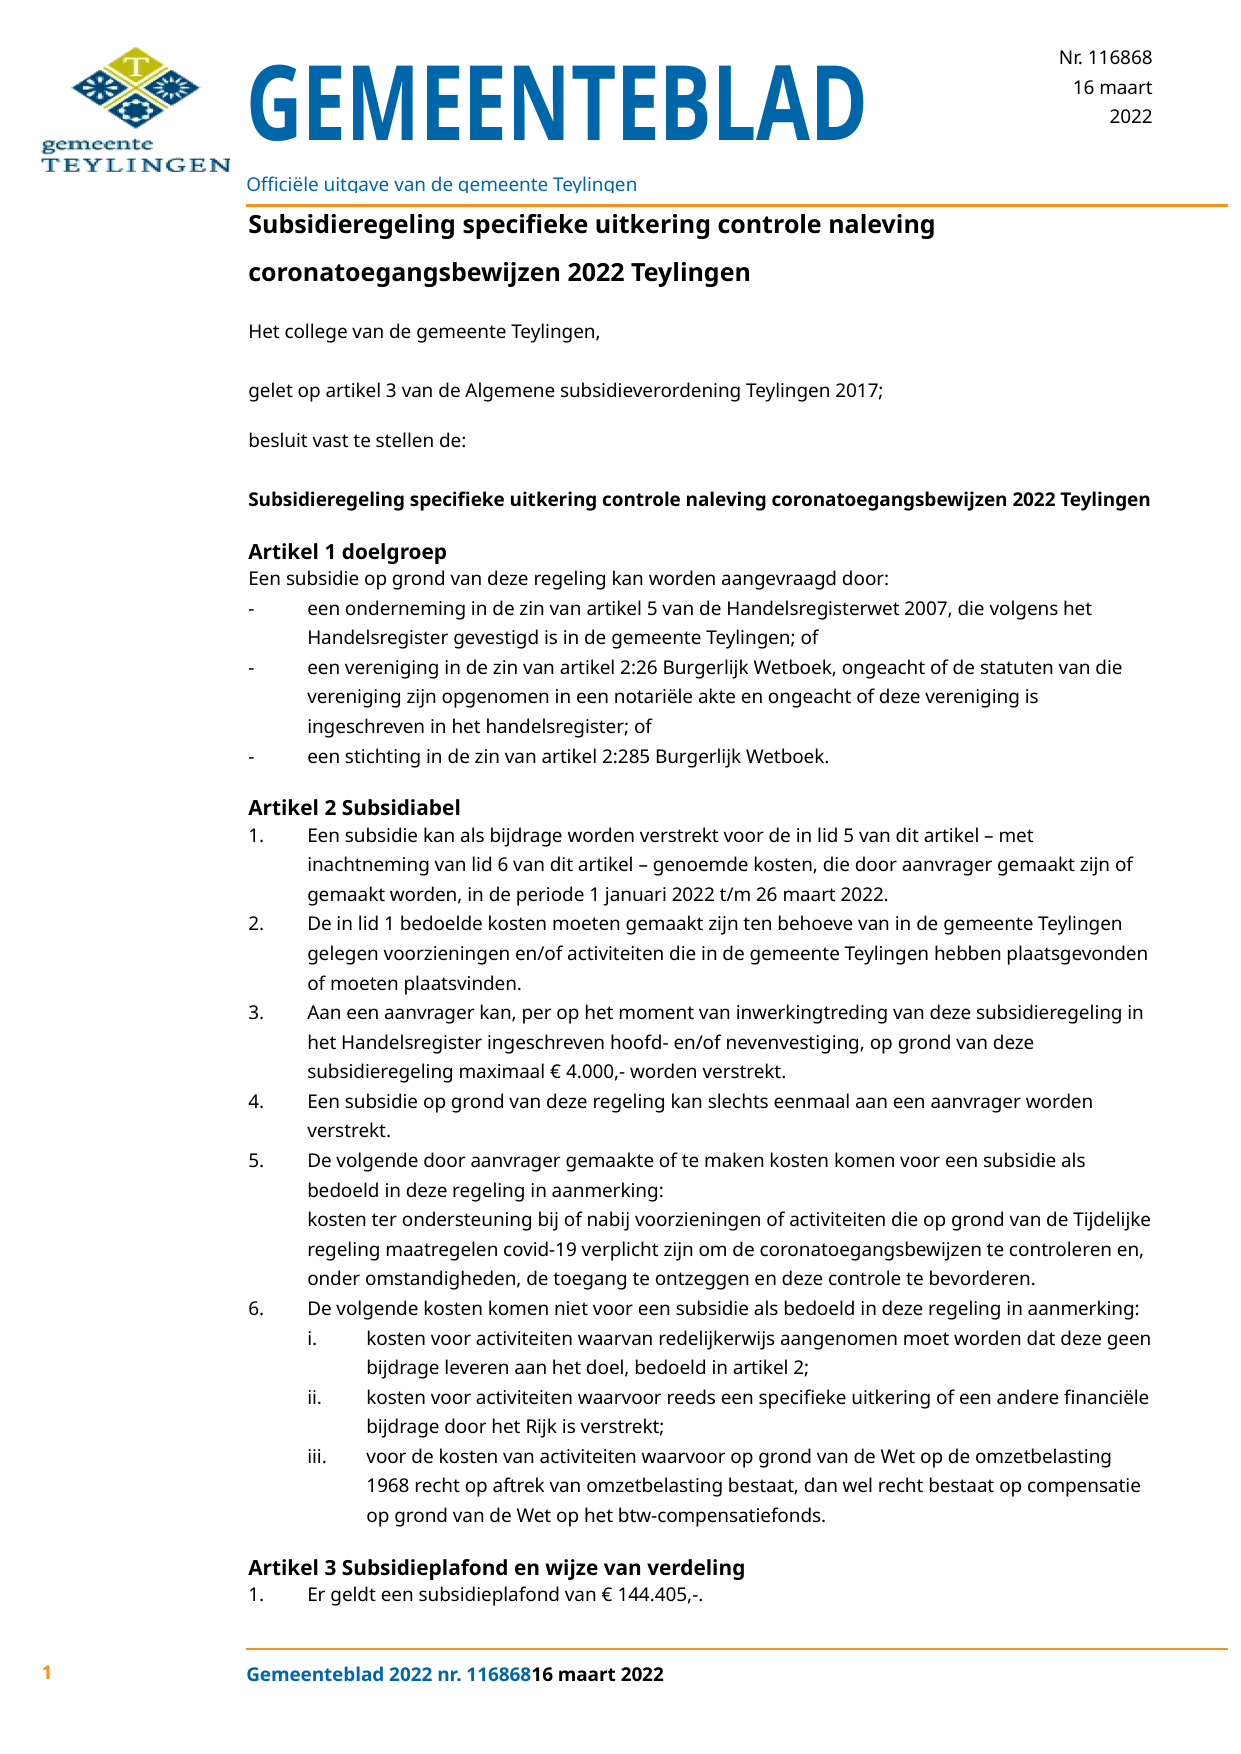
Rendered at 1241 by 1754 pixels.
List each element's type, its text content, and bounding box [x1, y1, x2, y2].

list kosten ter ondersteuning bij of nabij voorzieningen of activiteiten die op grond van de Tijdelijke regeling maatregelen covid-19 verplicht zijn om de coronatoegangsbewijzen te controleren en, onder omstandigheden, de toegang te ontzeggen en deze controle te bevorderen. [248, 1206, 1152, 1291]
list Er geldt een subsidieplafond van € 144.405,-. [248, 1581, 1152, 1607]
text Artikel 3 Subsidieplafond en wijze van verdeling [248, 1553, 1152, 1581]
list een onderneming in de zin van artikel 5 van de Handelsregisterwet 2007, die volgens het Handelsregister gevestigd is in de gemeente Teylingen; of [248, 595, 1152, 650]
list Aan een aanvrager kan, per op het moment van inwerkingtreding van deze subsidieregeling in het Handelsregister ingeschreven hoofd- en/of nevenvestiging, op grond van deze subsidieregeling maximaal € 4.000,- worden verstrekt. [248, 999, 1152, 1084]
text gelet op artikel 3 van de Algemene subsidieverordening Teylingen 2017; [248, 377, 1152, 403]
list De in lid 1 bedoelde kosten moeten gemaakt zijn ten behoeve van in de gemeente Teylingen gelegen voorzieningen en/of activiteiten die in de gemeente Teylingen hebben plaatsgevonden of moeten plaatsvinden. [248, 911, 1152, 995]
text Het college van de gemeente Teylingen, [248, 318, 1152, 344]
list kosten voor activiteiten waarvoor reeds een specifieke uitkering of een andere financiële bijdrage door het Rijk is verstrekt; [307, 1384, 1152, 1439]
picture [41, 47, 231, 172]
list kosten voor activiteiten waarvan redelijkerwijs aangenomen moet worden dat deze geen bijdrage leveren aan het doel, bedoeld in artikel 2; [307, 1325, 1152, 1380]
text Subsidieregeling specifieke uitkering controle naleving coronatoegangsbewijzen 2022 Teylingen [248, 487, 1152, 512]
text Subsidieregeling specifieke uitkering controle naleving coronatoegangsbewijzen 2022 Teylingen [248, 207, 1152, 288]
text besluit vast te stellen de: [248, 427, 1152, 453]
list een stichting in de zin van artikel 2:285 Burgerlijk Wetboek. [248, 743, 1152, 769]
list een vereniging in de zin van artikel 2:26 Burgerlijk Wetboek, ongeacht of de statuten van die vereniging zijn opgenomen in een notariële akte en ongeacht of deze vereniging is ingeschreven in het handelsregister; of [248, 654, 1152, 739]
text Een subsidie op grond van deze regeling kan worden aangevraagd door: [248, 565, 1152, 591]
list De volgende door aanvrager gemaakte of te maken kosten komen voor een subsidie als bedoeld in deze regeling in aanmerking: [248, 1147, 1152, 1202]
text Artikel 1 doelgroep [248, 537, 1152, 565]
text Artikel 2 Subsidiabel [248, 793, 1152, 822]
list Een subsidie kan als bijdrage worden verstrekt voor de in lid 5 van dit artikel – met inachtneming van lid 6 van dit artikel – genoemde kosten, die door aanvrager gemaakt zijn of gemaakt worden, in de periode 1 januari 2022 t/m 26 maart 2022. [248, 822, 1152, 907]
list De volgende kosten komen niet voor een subsidie als bedoeld in deze regeling in aanmerking: [248, 1295, 1152, 1321]
list Een subsidie op grond van deze regeling kan slechts eenmaal aan een aanvrager worden verstrekt. [248, 1088, 1152, 1143]
list voor de kosten van activiteiten waarvoor op grond van de Wet op de omzetbelasting 1968 recht op aftrek van omzetbelasting bestaat, dan wel recht bestaat op compensatie op grond van de Wet op het btw-compensatiefonds. [307, 1443, 1152, 1528]
